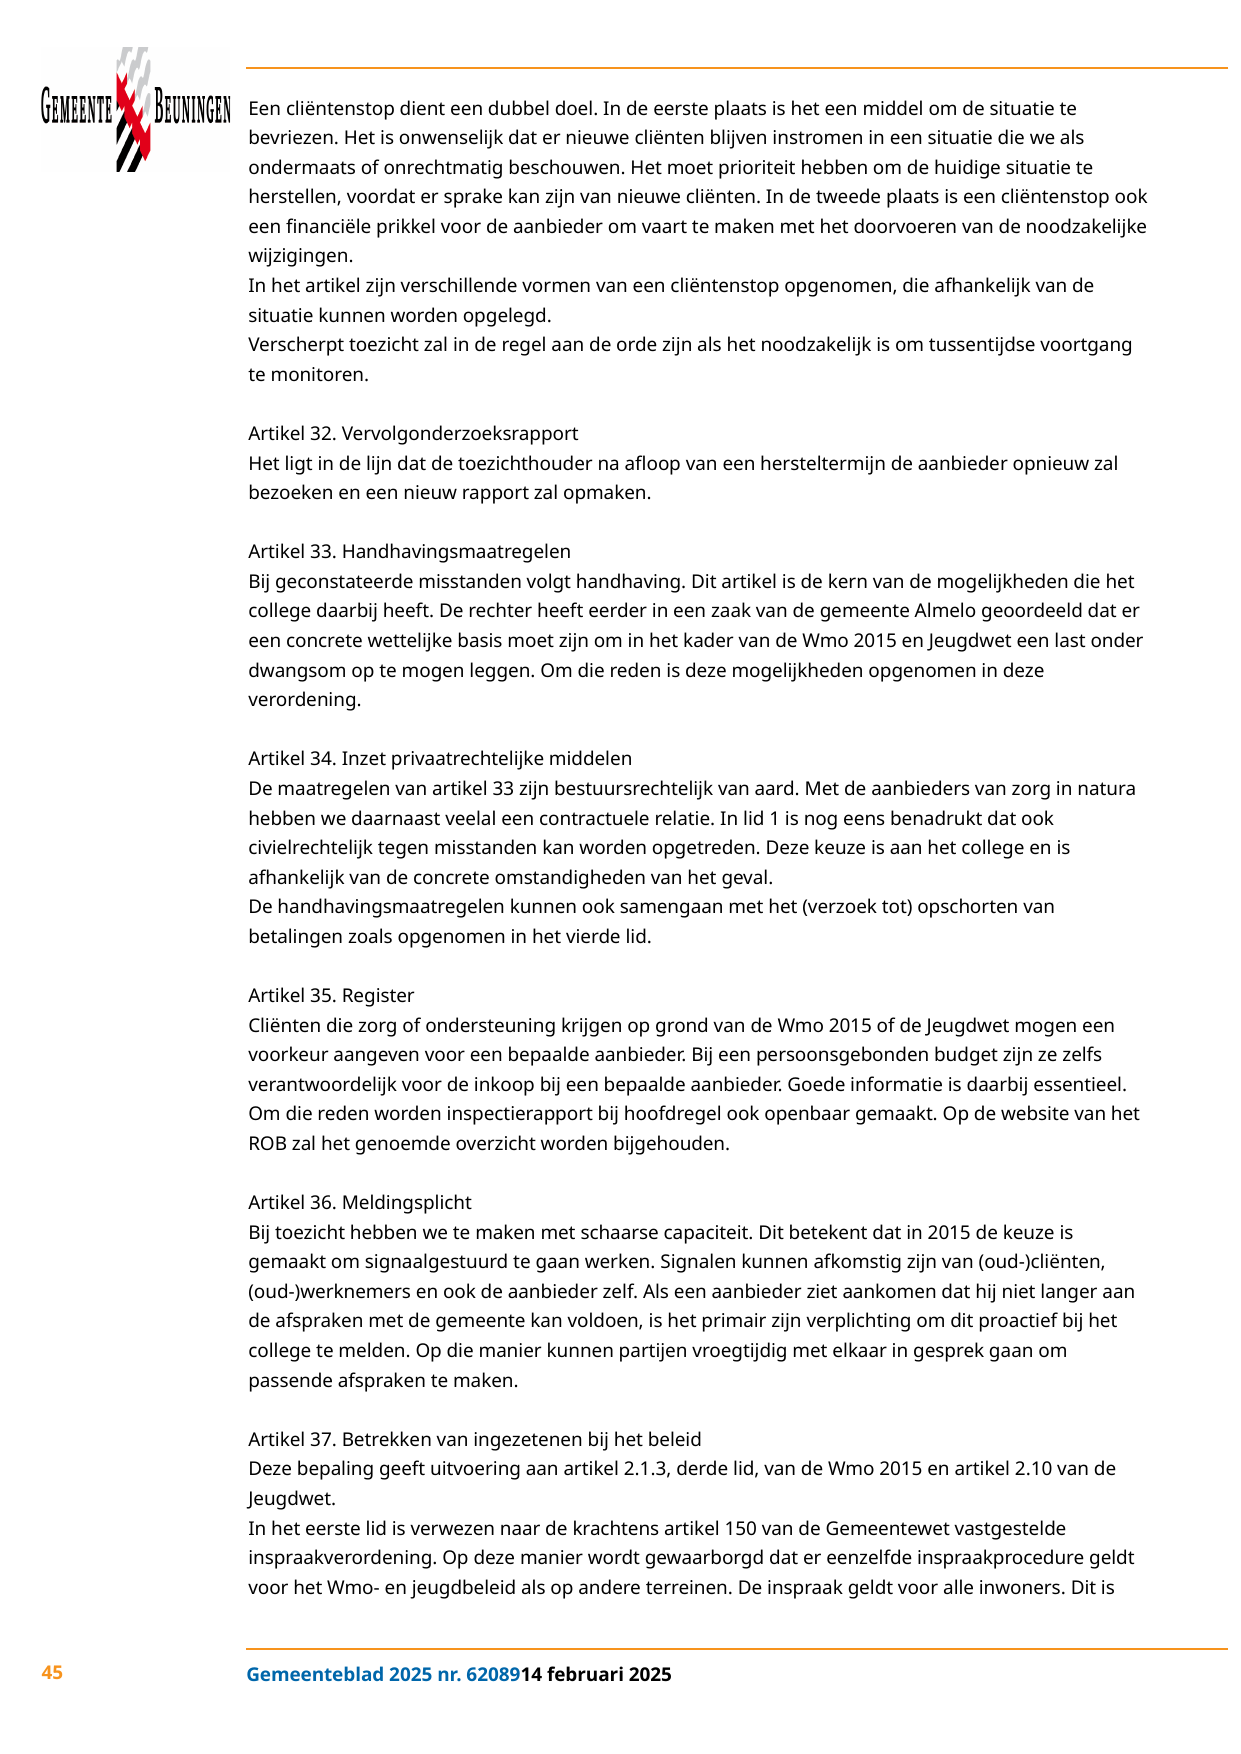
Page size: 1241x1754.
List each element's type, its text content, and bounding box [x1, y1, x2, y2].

text Bij geconstateerde misstanden volgt handhaving. Dit artikel is de kern van de mogelijkheden die het college daarbij heeft. De rechter heeft eerder in een zaak van de gemeente Almelo geoordeeld dat er een concrete wettelijke basis moet zijn om in het kader van de Wmo 2015 en Jeugdwet een last onder dwangsom op te mogen leggen. Om die reden is deze mogelijkheden opgenomen in deze verordening. [248, 568, 1152, 712]
text In het eerste lid is verwezen naar de krachtens artikel 150 van de Gemeentewet vastgestelde inspraakverordening. Op deze manier wordt gewaarborgd dat er eenzelfde inspraakprocedure geldt voor het Wmo- en jeugdbeleid als op andere terreinen. De inspraak geldt voor alle inwoners. Dit is [248, 1515, 1152, 1600]
text Deze bepaling geeft uitvoering aan artikel 2.1.3, derde lid, van de Wmo 2015 en artikel 2.10 van de Jeugdwet. [248, 1456, 1152, 1511]
text De maatregelen van artikel 33 zijn bestuursrechtelijk van aard. Met de aanbieders van zorg in natura hebben we daarnaast veelal een contractuele relatie. In lid 1 is nog eens benadrukt dat ook civielrechtelijk tegen misstanden kan worden opgetreden. Deze keuze is aan het college en is afhankelijk van de concrete omstandigheden van het geval. [248, 775, 1152, 890]
text Een cliëntenstop dient een dubbel doel. In de eerste plaats is het een middel om de situatie te bevriezen. Het is onwenselijk dat er nieuwe cliënten blijven instromen in een situatie die we als ondermaats of onrechtmatig beschouwen. Het moet prioriteit hebben om de huidige situatie te herstellen, voordat er sprake kan zijn van nieuwe cliënten. In de tweede plaats is een cliëntenstop ook een financiële prikkel voor de aanbieder om vaart te maken met het doorvoeren van de noodzakelijke wijzigingen. [248, 95, 1152, 268]
picture [41, 47, 231, 172]
text Artikel 34. Inzet privaatrechtelijke middelen [248, 746, 1152, 771]
text Artikel 35. Register [248, 982, 1152, 1008]
text Artikel 36. Meldingsplicht [248, 1189, 1152, 1215]
text Artikel 37. Betrekken van ingezetenen bij het beleid [248, 1426, 1152, 1452]
text Cliënten die zorg of ondersteuning krijgen op grond van de Wmo 2015 of de Jeugdwet mogen een voorkeur aangeven voor een bepaalde aanbieder. Bij een persoonsgebonden budget zijn ze zelfs verantwoordelijk voor de inkoop bij een bepaalde aanbieder. Goede informatie is daarbij essentieel. Om die reden worden inspectierapport bij hoofdregel ook openbaar gemaakt. Op de website van het ROB zal het genoemde overzicht worden bijgehouden. [248, 1012, 1152, 1156]
text Bij toezicht hebben we te maken met schaarse capaciteit. Dit betekent dat in 2015 de keuze is gemaakt om signaalgestuurd te gaan werken. Signalen kunnen afkomstig zijn van (oud-)cliënten, (oud-)werknemers en ook de aanbieder zelf. Als een aanbieder ziet aankomen dat hij niet langer aan de afspraken met de gemeente kan voldoen, is het primair zijn verplichting om dit proactief bij het college te melden. Op die manier kunnen partijen vroegtijdig met elkaar in gesprek gaan om passende afspraken te maken. [248, 1219, 1152, 1393]
text Artikel 33. Handhavingsmaatregelen [248, 538, 1152, 564]
text De handhavingsmaatregelen kunnen ook samengaan met het (verzoek tot) opschorten van betalingen zoals opgenomen in het vierde lid. [248, 893, 1152, 949]
text Artikel 32. Vervolgonderzoeksrapport [248, 420, 1152, 446]
text In het artikel zijn verschillende vormen van een cliëntenstop opgenomen, die afhankelijk van de situatie kunnen worden opgelegd. [248, 272, 1152, 328]
text Verscherpt toezicht zal in de regel aan de orde zijn als het noodzakelijk is om tussentijdse voortgang te monitoren. [248, 331, 1152, 387]
text Het ligt in de lijn dat de toezichthouder na afloop van een hersteltermijn de aanbieder opnieuw zal bezoeken en een nieuw rapport zal opmaken. [248, 450, 1152, 505]
